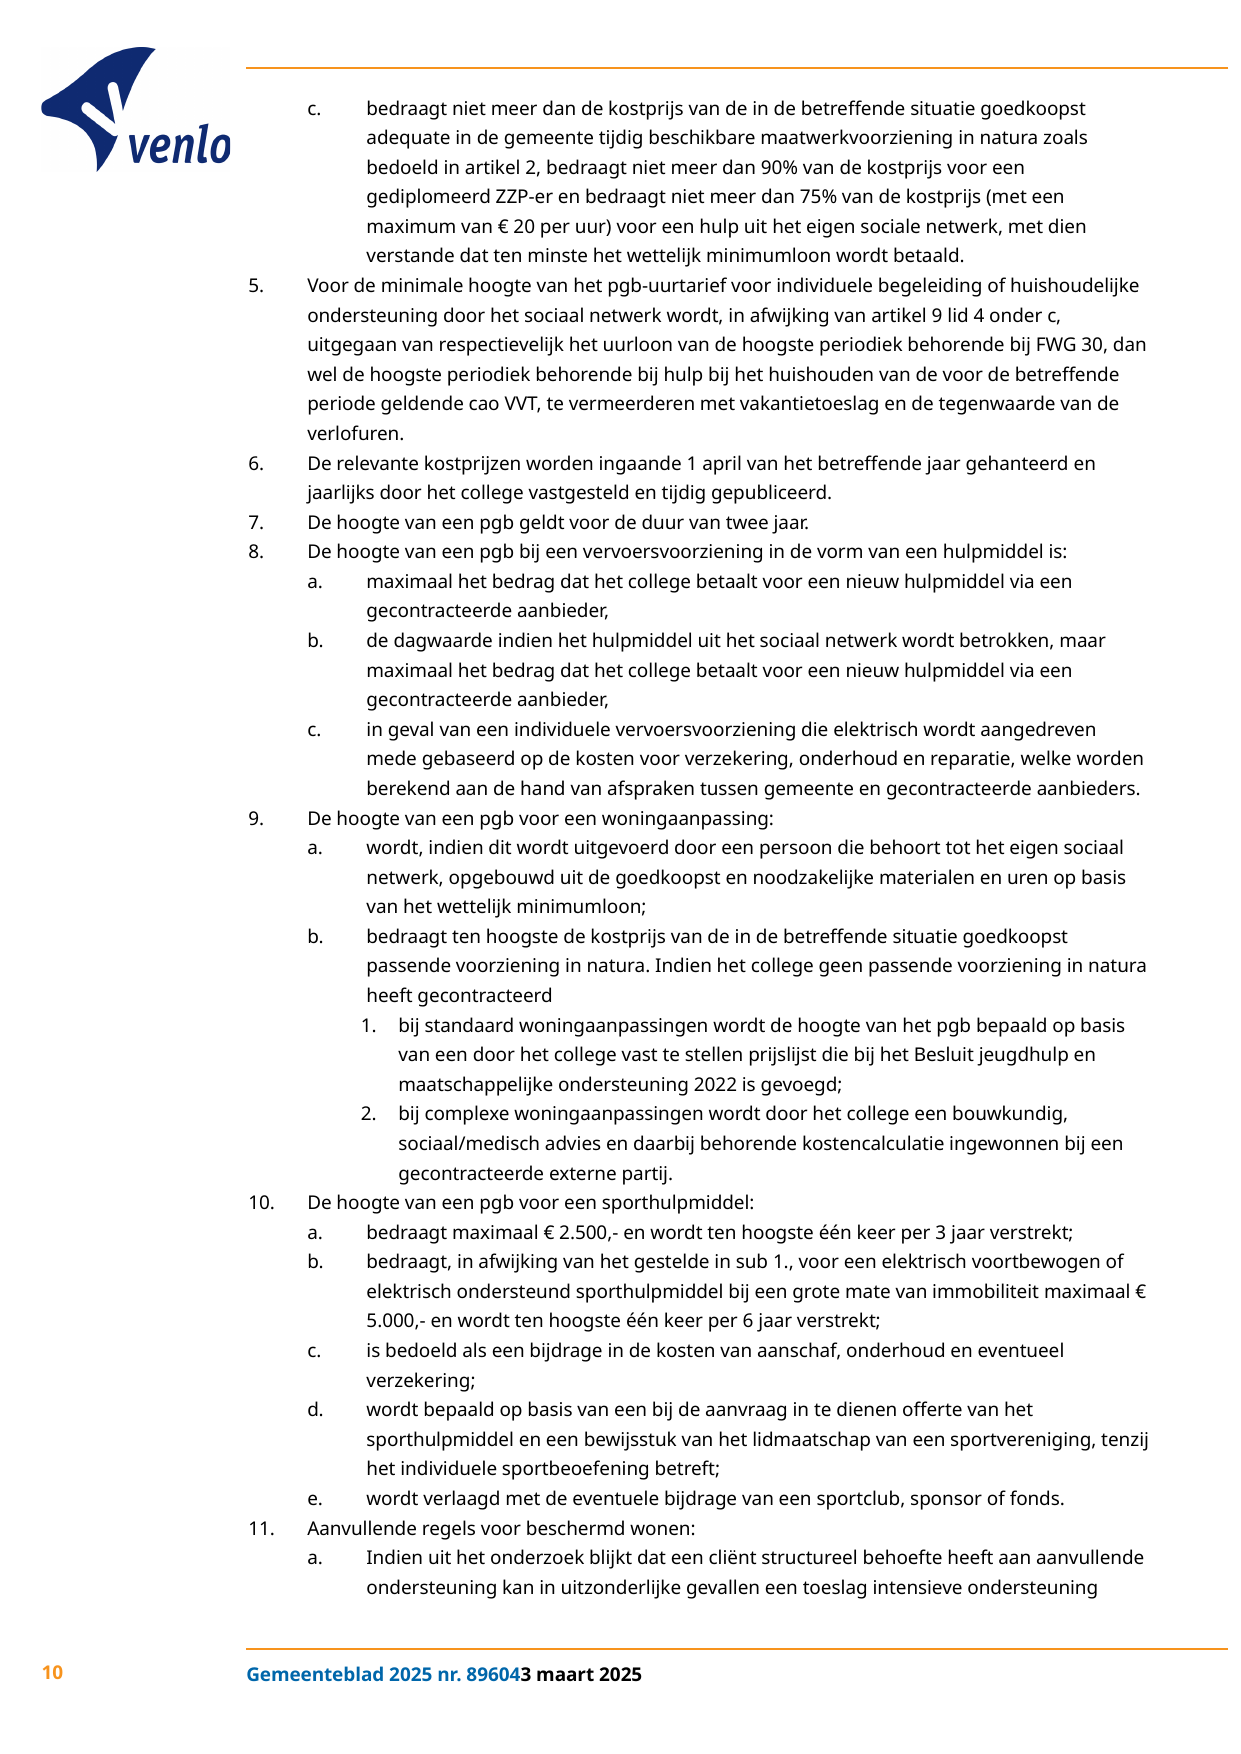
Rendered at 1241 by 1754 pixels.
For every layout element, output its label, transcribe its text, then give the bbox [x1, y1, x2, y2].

list Aanvullende regels voor beschermd wonen: [248, 1515, 1152, 1541]
list bij standaard woningaanpassingen wordt de hoogte van het pgb bepaald op basis van een door het college vast te stellen prijslijst die bij het Besluit jeugdhulp en maatschappelijke ondersteuning 2022 is gevoegd; [361, 1012, 1152, 1097]
list De hoogte van een pgb geldt voor de duur van twee jaar. [248, 509, 1152, 535]
list Indien uit het onderzoek blijkt dat een cliënt structureel behoefte heeft aan aanvullende ondersteuning kan in uitzonderlijke gevallen een toeslag intensieve ondersteuning [307, 1544, 1152, 1600]
list wordt bepaald op basis van een bij de aanvraag in te dienen offerte van het sporthulpmiddel en een bewijsstuk van het lidmaatschap van een sportvereniging, tenzij het individuele sportbeoefening betreft; [307, 1396, 1152, 1481]
list De hoogte van een pgb voor een sporthulpmiddel: [248, 1189, 1152, 1215]
list Voor de minimale hoogte van het pgb-uurtarief voor individuele begeleiding of huishoudelijke ondersteuning door het sociaal netwerk wordt, in afwijking van artikel 9 lid 4 onder c, uitgegaan van respectievelijk het uurloon van de hoogste periodiek behorende bij FWG 30, dan wel de hoogste periodiek behorende bij hulp bij het huishouden van de voor de betreffende periode geldende cao VVT, te vermeerderen met vakantietoeslag en de tegenwaarde van de verlofuren. [248, 272, 1152, 446]
list De hoogte van een pgb voor een woningaanpassing: [248, 805, 1152, 831]
list is bedoeld als een bijdrage in de kosten van aanschaf, onderhoud en eventueel verzekering; [307, 1337, 1152, 1393]
list wordt, indien dit wordt uitgevoerd door een persoon die behoort tot het eigen sociaal netwerk, opgebouwd uit de goedkoopst en noodzakelijke materialen en uren op basis van het wettelijk minimumloon; [307, 834, 1152, 919]
list de dagwaarde indien het hulpmiddel uit het sociaal netwerk wordt betrokken, maar maximaal het bedrag dat het college betaalt voor een nieuw hulpmiddel via een gecontracteerde aanbieder, [307, 627, 1152, 712]
list bedraagt niet meer dan de kostprijs van de in de betreffende situatie goedkoopst adequate in de gemeente tijdig beschikbare maatwerkvoorziening in natura zoals bedoeld in artikel 2, bedraagt niet meer dan 90% van de kostprijs voor een gediplomeerd ZZP-er en bedraagt niet meer dan 75% van de kostprijs (met een maximum van € 20 per uur) voor een hulp uit het eigen sociale netwerk, met dien verstande dat ten minste het wettelijk minimumloon wordt betaald. [307, 95, 1152, 268]
list bedraagt, in afwijking van het gestelde in sub 1., voor een elektrisch voortbewogen of elektrisch ondersteund sporthulpmiddel bij een grote mate van immobiliteit maximaal € 5.000,- en wordt ten hoogste één keer per 6 jaar verstrekt; [307, 1248, 1152, 1333]
list maximaal het bedrag dat het college betaalt voor een nieuw hulpmiddel via een gecontracteerde aanbieder, [307, 568, 1152, 623]
list bedraagt ten hoogste de kostprijs van de in de betreffende situatie goedkoopst passende voorziening in natura. Indien het college geen passende voorziening in natura heeft gecontracteerd [307, 923, 1152, 1008]
list bij complexe woningaanpassingen wordt door het college een bouwkundig, sociaal/medisch advies en daarbij behorende kostencalculatie ingewonnen bij een gecontracteerde externe partij. [361, 1101, 1152, 1186]
picture [41, 47, 231, 172]
list De hoogte van een pgb bij een vervoersvoorziening in de vorm van een hulpmiddel is: [248, 538, 1152, 564]
list De relevante kostprijzen worden ingaande 1 april van het betreffende jaar gehanteerd en jaarlijks door het college vastgesteld en tijdig gepubliceerd. [248, 450, 1152, 505]
list wordt verlaagd met de eventuele bijdrage van een sportclub, sponsor of fonds. [307, 1485, 1152, 1511]
list in geval van een individuele vervoersvoorziening die elektrisch wordt aangedreven mede gebaseerd op de kosten voor verzekering, onderhoud en reparatie, welke worden berekend aan de hand van afspraken tussen gemeente en gecontracteerde aanbieders. [307, 716, 1152, 801]
list bedraagt maximaal € 2.500,- en wordt ten hoogste één keer per 3 jaar verstrekt; [307, 1219, 1152, 1245]
